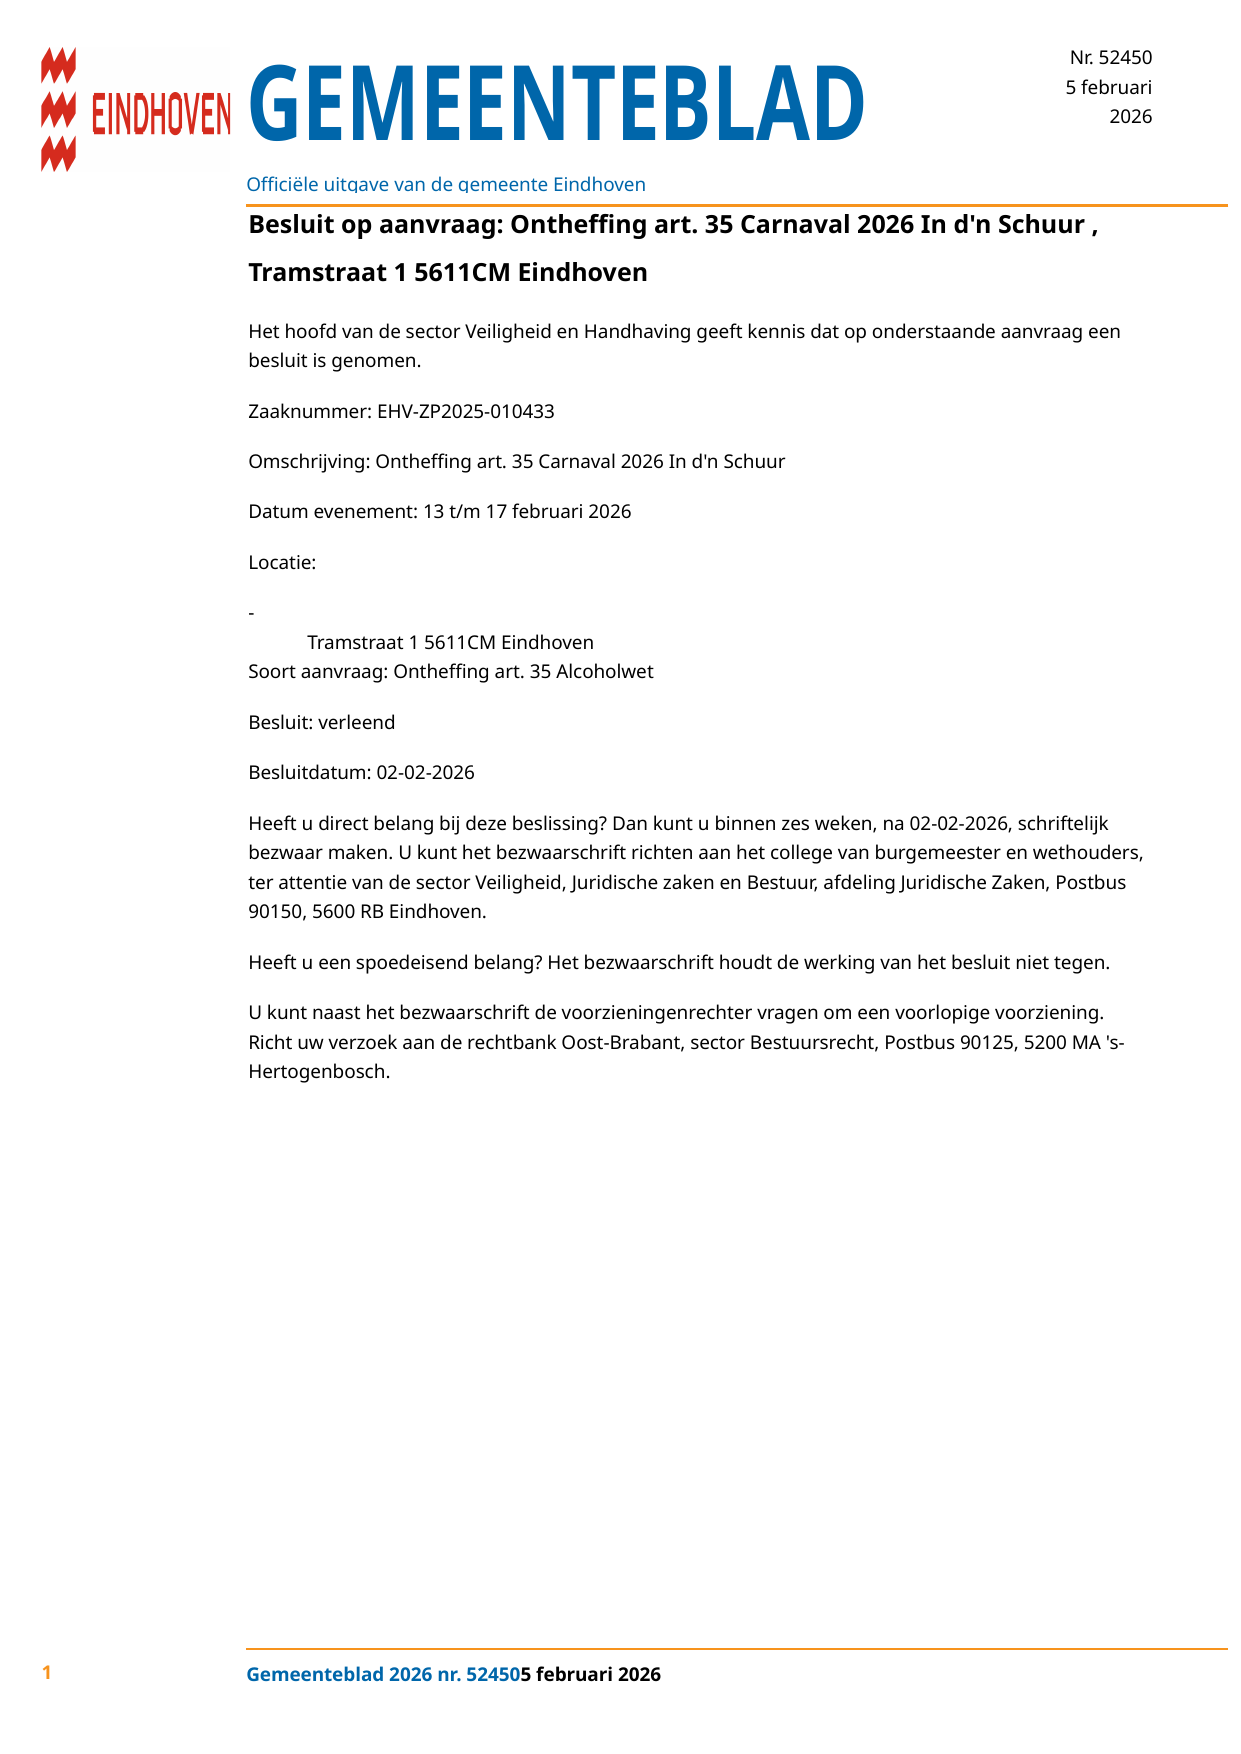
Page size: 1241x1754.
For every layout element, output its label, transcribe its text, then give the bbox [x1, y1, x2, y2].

text Het hoofd van de sector Veiligheid en Handhaving geeft kennis dat op onderstaande aanvraag een besluit is genomen. [248, 318, 1152, 373]
text Besluitdatum: 02-02-2026 [248, 759, 1152, 785]
text U kunt naast het bezwaarschrift de voorzieningenrechter vragen om een voorlopige voorziening. Richt uw verzoek aan de rechtbank Oost-Brabant, sector Bestuursrecht, Postbus 90125, 5200 MA 's-Hertogenbosch. [248, 999, 1152, 1084]
text Soort aanvraag: Ontheffing art. 35 Alcoholwet [248, 659, 1152, 684]
text Omschrijving: Ontheffing art. 35 Carnaval 2026 In d'n Schuur [248, 448, 1152, 474]
text Heeft u direct belang bij deze beslissing? Dan kunt u binnen zes weken, na 02-02-2026, schriftelijk bezwaar maken. U kunt het bezwaarschrift richten aan het college van burgemeester en wethouders, ter attentie van de sector Veiligheid, Juridische zaken en Bestuur, afdeling Juridische Zaken, Postbus 90150, 5600 RB Eindhoven. [248, 810, 1152, 924]
picture [41, 47, 231, 172]
text Heeft u een spoedeisend belang? Het bezwaarschrift houdt de werking van het besluit niet tegen. [248, 949, 1152, 975]
text Besluit op aanvraag: Ontheffing art. 35 Carnaval 2026 In d'n Schuur , Tramstraat 1 5611CM Eindhoven [248, 207, 1152, 288]
list Tramstraat 1 5611CM Eindhoven [248, 629, 1152, 655]
text Besluit: verleend [248, 709, 1152, 735]
text Zaaknummer: EHV-ZP2025-010433 [248, 398, 1152, 424]
text Datum evenement: 13 t/m 17 februari 2026 [248, 499, 1152, 524]
text Locatie: [248, 549, 1152, 575]
